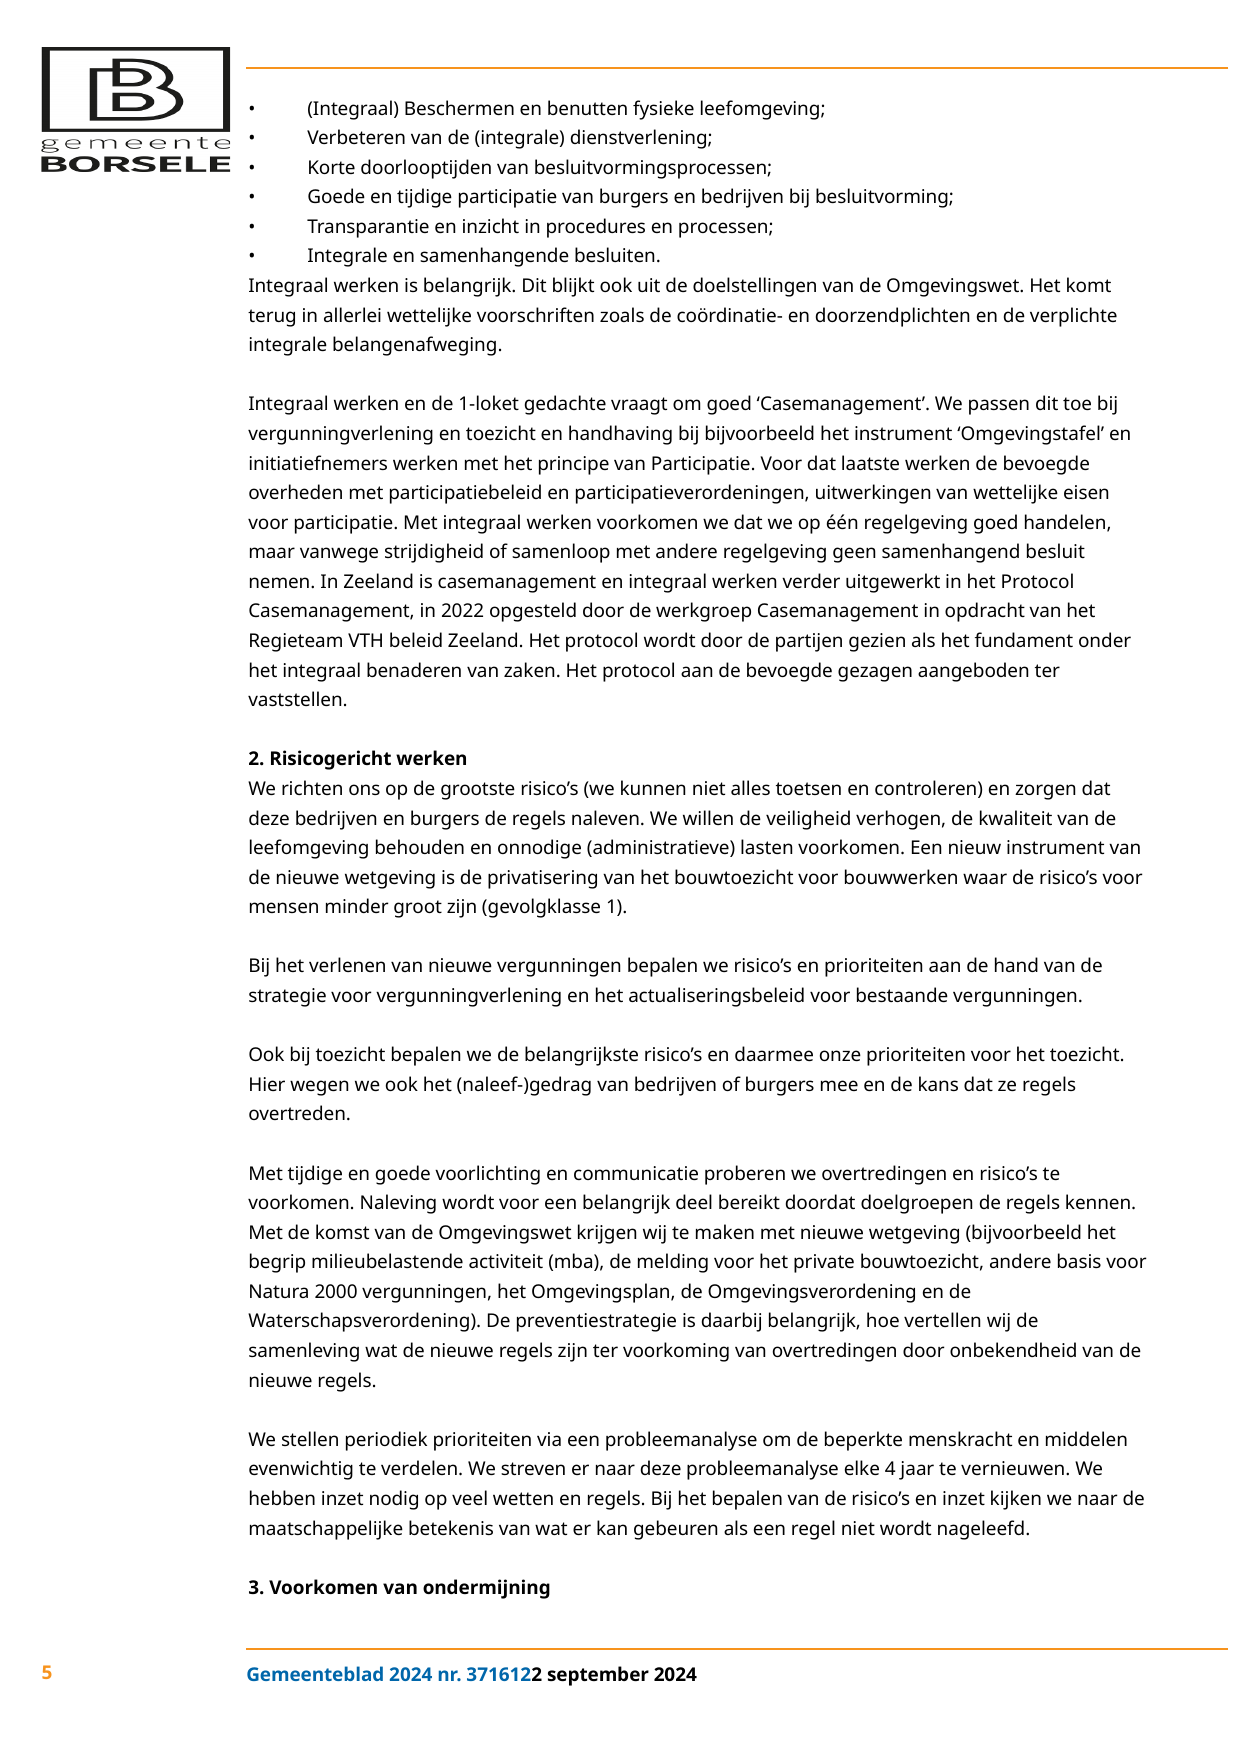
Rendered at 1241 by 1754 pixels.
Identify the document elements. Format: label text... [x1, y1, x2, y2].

text 2. Risicogericht werken [248, 746, 1152, 771]
text 3. Voorkomen van ondermijning [248, 1574, 1152, 1600]
list Verbeteren van de (integrale) dienstverlening; [248, 124, 1152, 150]
text We richten ons op de grootste risico’s (we kunnen niet alles toetsen en controleren) en zorgen dat deze bedrijven en burgers de regels naleven. We willen de veiligheid verhogen, de kwaliteit van de leefomgeving behouden en onnodige (administratieve) lasten voorkomen. Een nieuw instrument van de nieuwe wetgeving is de privatisering van het bouwtoezicht voor bouwwerken waar de risico’s voor mensen minder groot zijn (gevolgklasse 1). [248, 775, 1152, 919]
list (Integraal) Beschermen en benutten fysieke leefomgeving; [248, 95, 1152, 121]
list Goede en tijdige participatie van burgers en bedrijven bij besluitvorming; [248, 183, 1152, 209]
text Met tijdige en goede voorlichting en communicatie proberen we overtredingen en risico’s te voorkomen. Naleving wordt voor een belangrijk deel bereikt doordat doelgroepen de regels kennen. Met de komst van de Omgevingswet krijgen wij te maken met nieuwe wetgeving (bijvoorbeeld het begrip milieubelastende activiteit (mba), de melding voor het private bouwtoezicht, andere basis voor Natura 2000 vergunningen, het Omgevingsplan, de Omgevingsverordening en de Waterschapsverordening). De preventiestrategie is daarbij belangrijk, hoe vertellen wij de samenleving wat de nieuwe regels zijn ter voorkoming van overtredingen door onbekendheid van de nieuwe regels. [248, 1160, 1152, 1393]
picture [41, 47, 231, 172]
list Korte doorlooptijden van besluitvormingsprocessen; [248, 154, 1152, 180]
text Ook bij toezicht bepalen we de belangrijkste risico’s en daarmee onze prioriteiten voor het toezicht. Hier wegen we ook het (naleef-)gedrag van bedrijven of burgers mee en de kans dat ze regels overtreden. [248, 1041, 1152, 1126]
text Integraal werken en de 1-loket gedachte vraagt om goed ‘Casemanagement’. We passen dit toe bij vergunningverlening en toezicht en handhaving bij bijvoorbeeld het instrument ‘Omgevingstafel’ en initiatiefnemers werken met het principe van Participatie. Voor dat laatste werken de bevoegde overheden met participatiebeleid en participatieverordeningen, uitwerkingen van wettelijke eisen voor participatie. Met integraal werken voorkomen we dat we op één regelgeving goed handelen, maar vanwege strijdigheid of samenloop met andere regelgeving geen samenhangend besluit nemen. In Zeeland is casemanagement en integraal werken verder uitgewerkt in het Protocol Casemanagement, in 2022 opgesteld door de werkgroep Casemanagement in opdracht van het Regieteam VTH beleid Zeeland. Het protocol wordt door de partijen gezien als het fundament onder het integraal benaderen van zaken. Het protocol aan de bevoegde gezagen aangeboden ter vaststellen. [248, 391, 1152, 712]
text We stellen periodiek prioriteiten via een probleemanalyse om de beperkte menskracht en middelen evenwichtig te verdelen. We streven er naar deze probleemanalyse elke 4 jaar te vernieuwen. We hebben inzet nodig op veel wetten en regels. Bij het bepalen van de risico’s en inzet kijken we naar de maatschappelijke betekenis van wat er kan gebeuren als een regel niet wordt nageleefd. [248, 1426, 1152, 1541]
text Bij het verlenen van nieuwe vergunningen bepalen we risico’s en prioriteiten aan de hand van de strategie voor vergunningverlening en het actualiseringsbeleid voor bestaande vergunningen. [248, 953, 1152, 1008]
text Integraal werken is belangrijk. Dit blijkt ook uit de doelstellingen van de Omgevingswet. Het komt terug in allerlei wettelijke voorschriften zoals de coördinatie- en doorzendplichten en de verplichte integrale belangenafweging. [248, 272, 1152, 357]
list Transparantie en inzicht in procedures en processen; [248, 213, 1152, 239]
list Integrale en samenhangende besluiten. [248, 243, 1152, 268]
